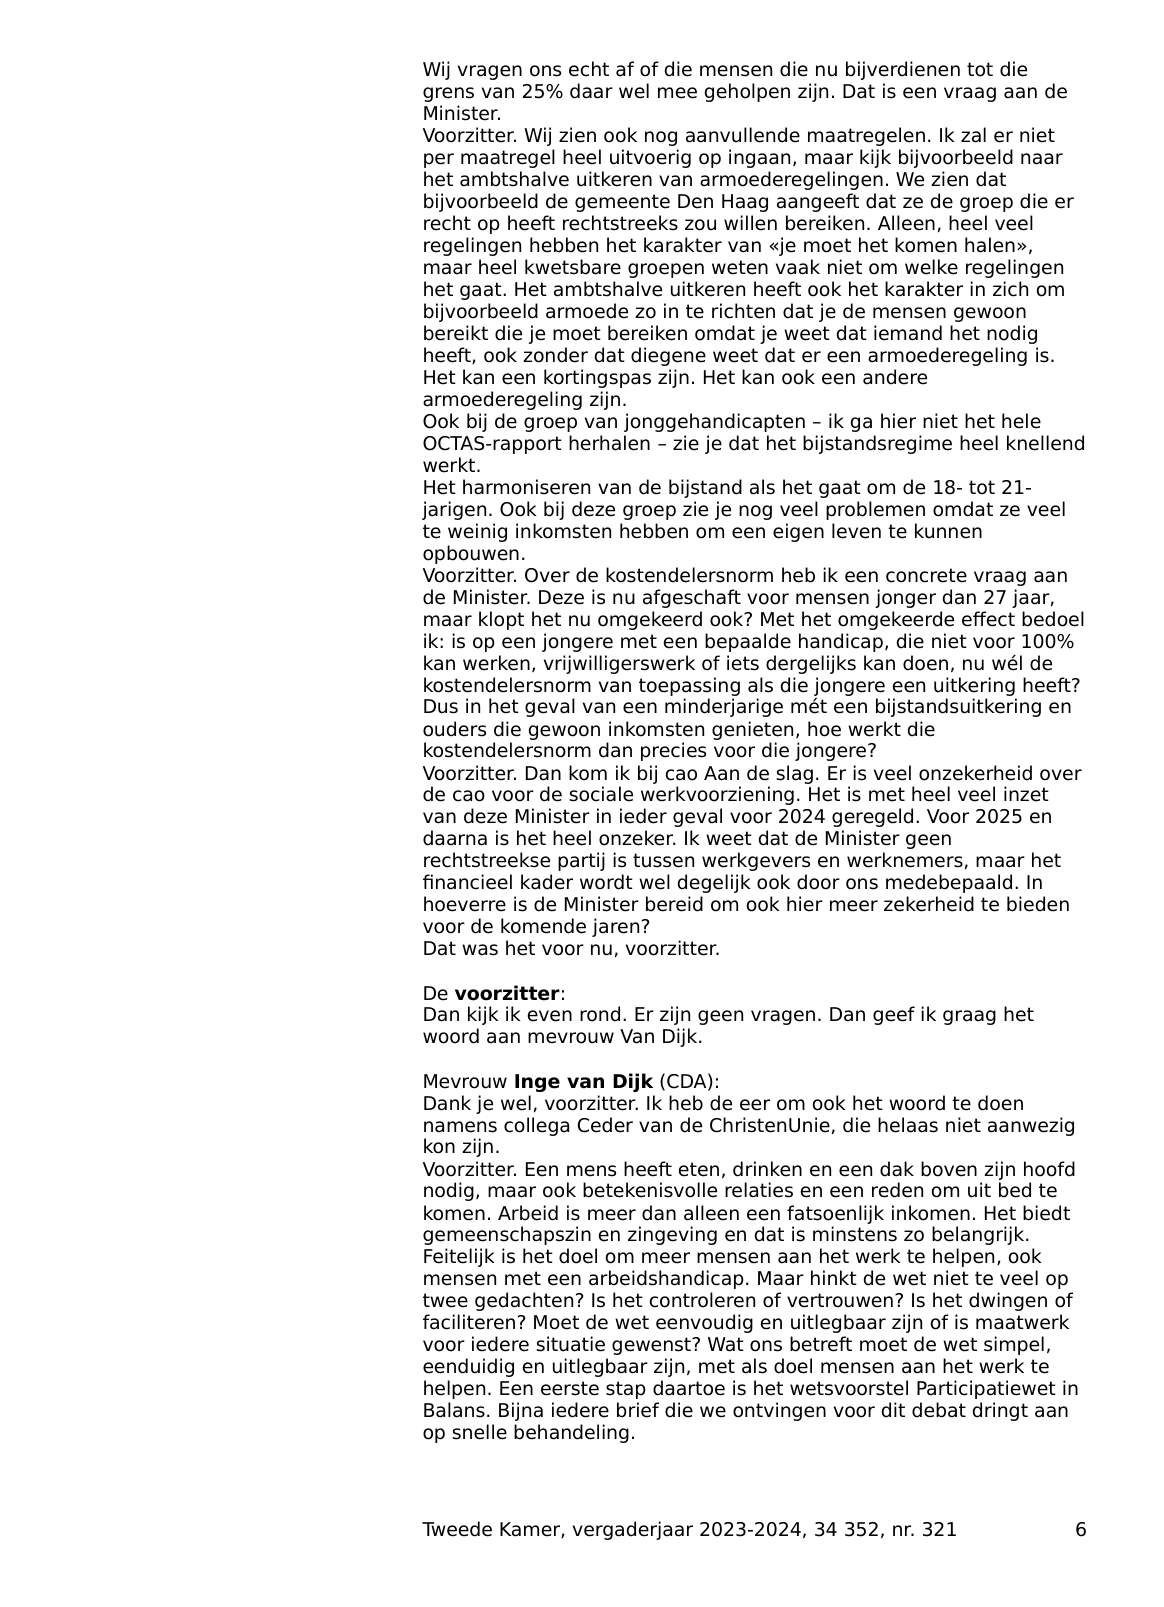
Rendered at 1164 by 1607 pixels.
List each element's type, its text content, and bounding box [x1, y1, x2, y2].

text Voorzitter. Wij zien ook nog aanvullende maatregelen. Ik zal er niet per maatregel heel uitvoerig op ingaan, maar kijk bijvoorbeeld naar het ambtshalve uitkeren van armoederegelingen. We zien dat bijvoorbeeld de gemeente Den Haag aangeeft dat ze de groep die er recht op heeft rechtstreeks zou willen bereiken. Alleen, heel veel regelingen hebben het karakter van «je moet het komen halen», maar heel kwetsbare groepen weten vaak niet om welke regelingen het gaat. Het ambtshalve uitkeren heeft ook het karakter in zich om bijvoorbeeld armoede zo in te richten dat je de mensen gewoon bereikt die je moet bereiken omdat je weet dat iemand het nodig heeft, ook zonder dat diegene weet dat er een armoederegeling is. Het kan een kortingspas zijn. Het kan ook een andere armoederegeling zijn. [422, 125, 1087, 411]
text Wij vragen ons echt af of die mensen die nu bijverdienen tot die grens van 25% daar wel mee geholpen zijn. Dat is een vraag aan de Minister. [422, 59, 1087, 125]
text De voorzitter: [422, 982, 1087, 1004]
text Het harmoniseren van de bijstand als het gaat om de 18- tot 21-jarigen. Ook bij deze groep zie je nog veel problemen omdat ze veel te weinig inkomsten hebben om een eigen leven te kunnen opbouwen. [422, 477, 1087, 564]
text Mevrouw Inge van Dijk (CDA): [422, 1071, 1087, 1092]
text Ook bij de groep van jonggehandicapten – ik ga hier niet het hele OCTAS-rapport herhalen – zie je dat het bijstandsregime heel knellend werkt. [422, 411, 1087, 477]
text Voorzitter. Dan kom ik bij cao Aan de slag. Er is veel onzekerheid over de cao voor de sociale werkvoorziening. Het is met heel veel inzet van deze Minister in ieder geval voor 2024 geregeld. Voor 2025 en daarna is het heel onzeker. Ik weet dat de Minister geen rechtstreekse partij is tussen werkgevers en werknemers, maar het financieel kader wordt wel degelijk ook door ons medebepaald. In hoeverre is de Minister bereid om ook hier meer zekerheid te bieden voor de komende jaren? [422, 762, 1087, 938]
text Voorzitter. Een mens heeft eten, drinken en een dak boven zijn hoofd nodig, maar ook betekenisvolle relaties en een reden om uit bed te komen. Arbeid is meer dan alleen een fatsoenlijk inkomen. Het biedt gemeenschapszin en zingeving en dat is minstens zo belangrijk. Feitelijk is het doel om meer mensen aan het werk te helpen, ook mensen met een arbeidshandicap. Maar hinkt de wet niet te veel op twee gedachten? Is het controleren of vertrouwen? Is het dwingen of faciliteren? Moet de wet eenvoudig en uitlegbaar zijn of is maatwerk voor iedere situatie gewenst? Wat ons betreft moet de wet simpel, eenduidig en uitlegbaar zijn, met als doel mensen aan het werk te helpen. Een eerste stap daartoe is het wetsvoorstel Participatiewet in Balans. Bijna iedere brief die we ontvingen voor dit debat dringt aan op snelle behandeling. [422, 1158, 1087, 1444]
text Voorzitter. Over de kostendelersnorm heb ik een concrete vraag aan de Minister. Deze is nu afgeschaft voor mensen jonger dan 27 jaar, maar klopt het nu omgekeerd ook? Met het omgekeerde effect bedoel ik: is op een jongere met een bepaalde handicap, die niet voor 100% kan werken, vrijwilligerswerk of iets dergelijks kan doen, nu wél de kostendelersnorm van toepassing als die jongere een uitkering heeft? Dus in het geval van een minderjarige mét een bijstandsuitkering en ouders die gewoon inkomsten genieten, hoe werkt die kostendelersnorm dan precies voor die jongere? [422, 564, 1087, 762]
text Dat was het voor nu, voorzitter. [422, 938, 1087, 960]
text Dank je wel, voorzitter. Ik heb de eer om ook het woord te doen namens collega Ceder van de ChristenUnie, die helaas niet aanwezig kon zijn. [422, 1092, 1087, 1158]
text Dan kijk ik even rond. Er zijn geen vragen. Dan geef ik graag het woord aan mevrouw Van Dijk. [422, 1004, 1087, 1048]
